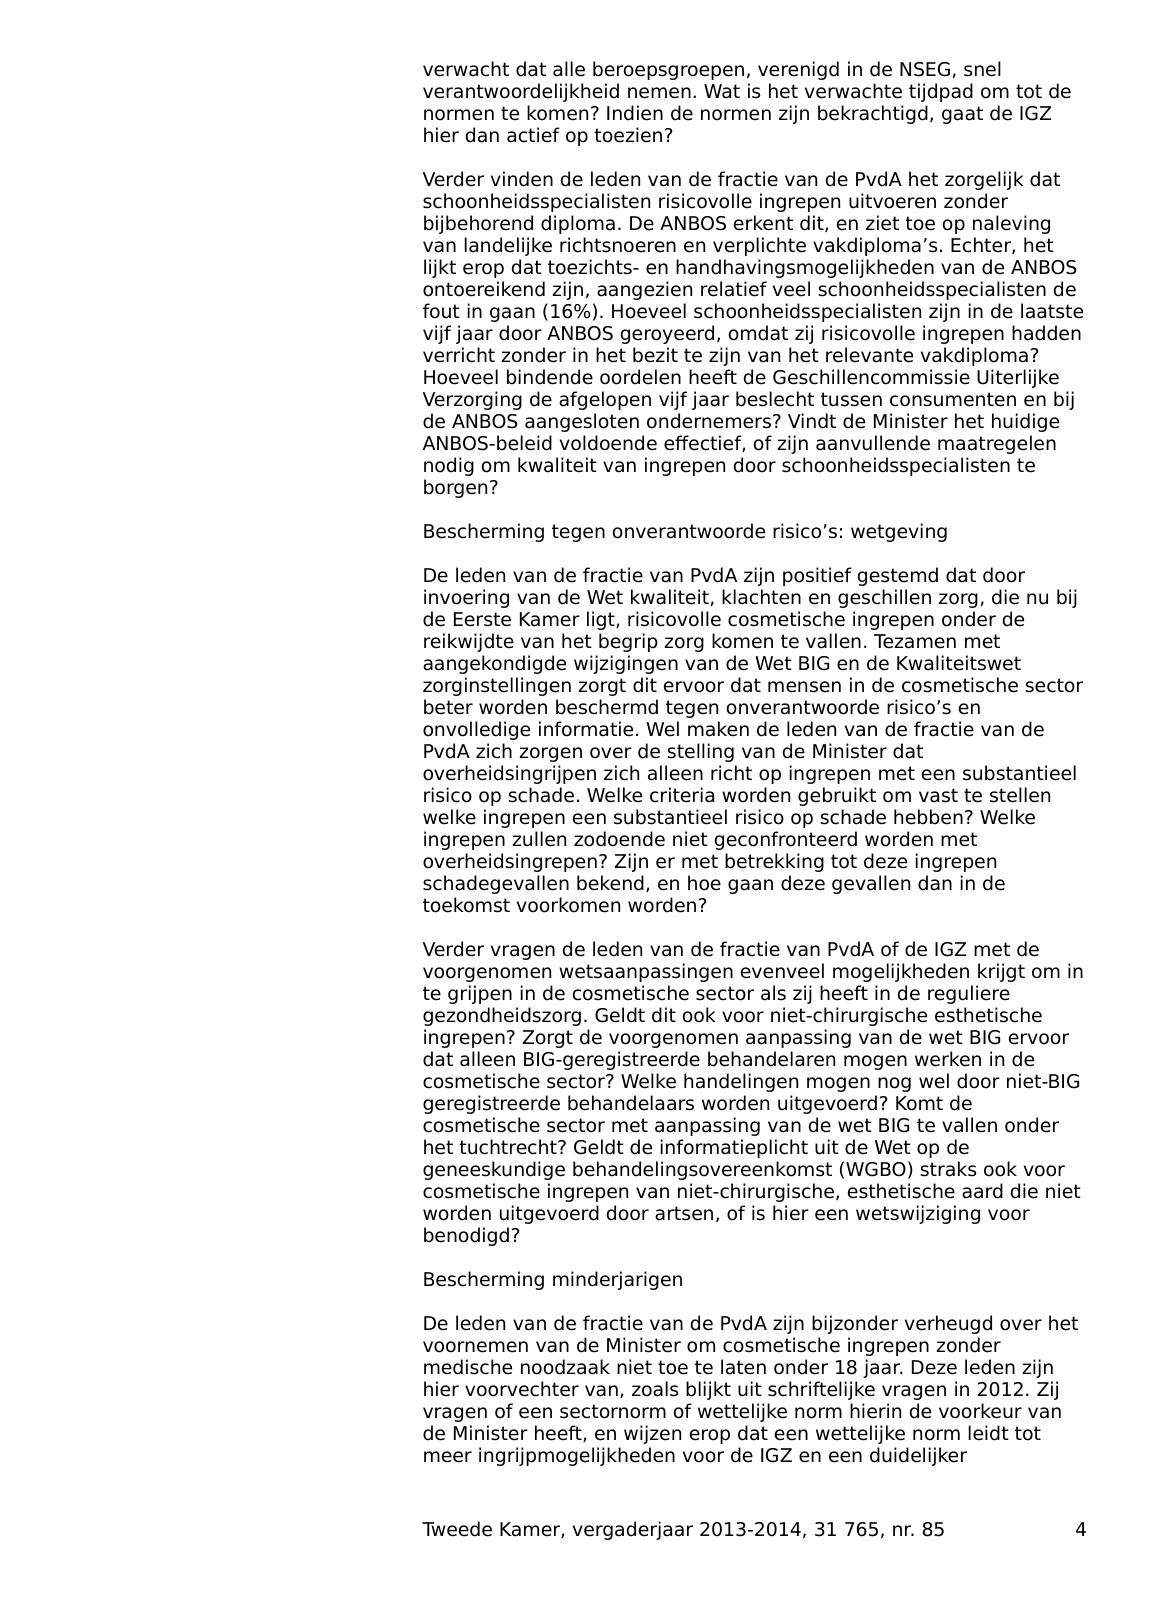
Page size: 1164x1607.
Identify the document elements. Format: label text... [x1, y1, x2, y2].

subtitle Bescherming minderjarigen [422, 1269, 1087, 1291]
text De leden van de fractie van PvdA zijn positief gestemd dat door invoering van de Wet kwaliteit, klachten en geschillen zorg, die nu bij de Eerste Kamer ligt, risicovolle cosmetische ingrepen onder de reikwijdte van het begrip zorg komen te vallen. Tezamen met aangekondigde wijzigingen van de Wet BIG en de Kwaliteitswet zorginstellingen zorgt dit ervoor dat mensen in de cosmetische sector beter worden beschermd tegen onverantwoorde risico’s en onvolledige informatie. Wel maken de leden van de fractie van de PvdA zich zorgen over de stelling van de Minister dat overheidsingrijpen zich alleen richt op ingrepen met een substantieel risico op schade. Welke criteria worden gebruikt om vast te stellen welke ingrepen een substantieel risico op schade hebben? Welke ingrepen zullen zodoende niet geconfronteerd worden met overheidsingrepen? Zijn er met betrekking tot deze ingrepen schadegevallen bekend, en hoe gaan deze gevallen dan in de toekomst voorkomen worden? [422, 565, 1087, 917]
text verwacht dat alle beroepsgroepen, verenigd in de NSEG, snel verantwoordelijkheid nemen. Wat is het verwachte tijdpad om tot de normen te komen? Indien de normen zijn bekrachtigd, gaat de IGZ hier dan actief op toezien? [422, 59, 1087, 147]
text De leden van de fractie van de PvdA zijn bijzonder verheugd over het voornemen van de Minister om cosmetische ingrepen zonder medische noodzaak niet toe te laten onder 18 jaar. Deze leden zijn hier voorvechter van, zoals blijkt uit schriftelijke vragen in 2012. Zij vragen of een sectornorm of wettelijke norm hierin de voorkeur van de Minister heeft, en wijzen erop dat een wettelijke norm leidt tot meer ingrijpmogelijkheden voor de IGZ en een duidelijker [422, 1313, 1087, 1467]
text Verder vinden de leden van de fractie van de PvdA het zorgelijk dat schoonheidsspecialisten risicovolle ingrepen uitvoeren zonder bijbehorend diploma. De ANBOS erkent dit, en ziet toe op naleving van landelijke richtsnoeren en verplichte vakdiploma’s. Echter, het lijkt erop dat toezichts- en handhavingsmogelijkheden van de ANBOS ontoereikend zijn, aangezien relatief veel schoonheidsspecialisten de fout in gaan (16%). Hoeveel schoonheidsspecialisten zijn in de laatste vijf jaar door ANBOS geroyeerd, omdat zij risicovolle ingrepen hadden verricht zonder in het bezit te zijn van het relevante vakdiploma? Hoeveel bindende oordelen heeft de Geschillencommissie Uiterlijke Verzorging de afgelopen vijf jaar beslecht tussen consumenten en bij de ANBOS aangesloten ondernemers? Vindt de Minister het huidige ANBOS-beleid voldoende effectief, of zijn aanvullende maatregelen nodig om kwaliteit van ingrepen door schoonheidsspecialisten te borgen? [422, 169, 1087, 499]
text Verder vragen de leden van de fractie van PvdA of de IGZ met de voorgenomen wetsaanpassingen evenveel mogelijkheden krijgt om in te grijpen in de cosmetische sector als zij heeft in de reguliere gezondheidszorg. Geldt dit ook voor niet-chirurgische esthetische ingrepen? Zorgt de voorgenomen aanpassing van de wet BIG ervoor dat alleen BIG-geregistreerde behandelaren mogen werken in de cosmetische sector? Welke handelingen mogen nog wel door niet-BIG geregistreerde behandelaars worden uitgevoerd? Komt de cosmetische sector met aanpassing van de wet BIG te vallen onder het tuchtrecht? Geldt de informatieplicht uit de Wet op de geneeskundige behandelingsovereenkomst (WGBO) straks ook voor cosmetische ingrepen van niet-chirurgische, esthetische aard die niet worden uitgevoerd door artsen, of is hier een wetswijziging voor benodigd? [422, 939, 1087, 1247]
subtitle Bescherming tegen onverantwoorde risico’s: wetgeving [422, 521, 1087, 543]
